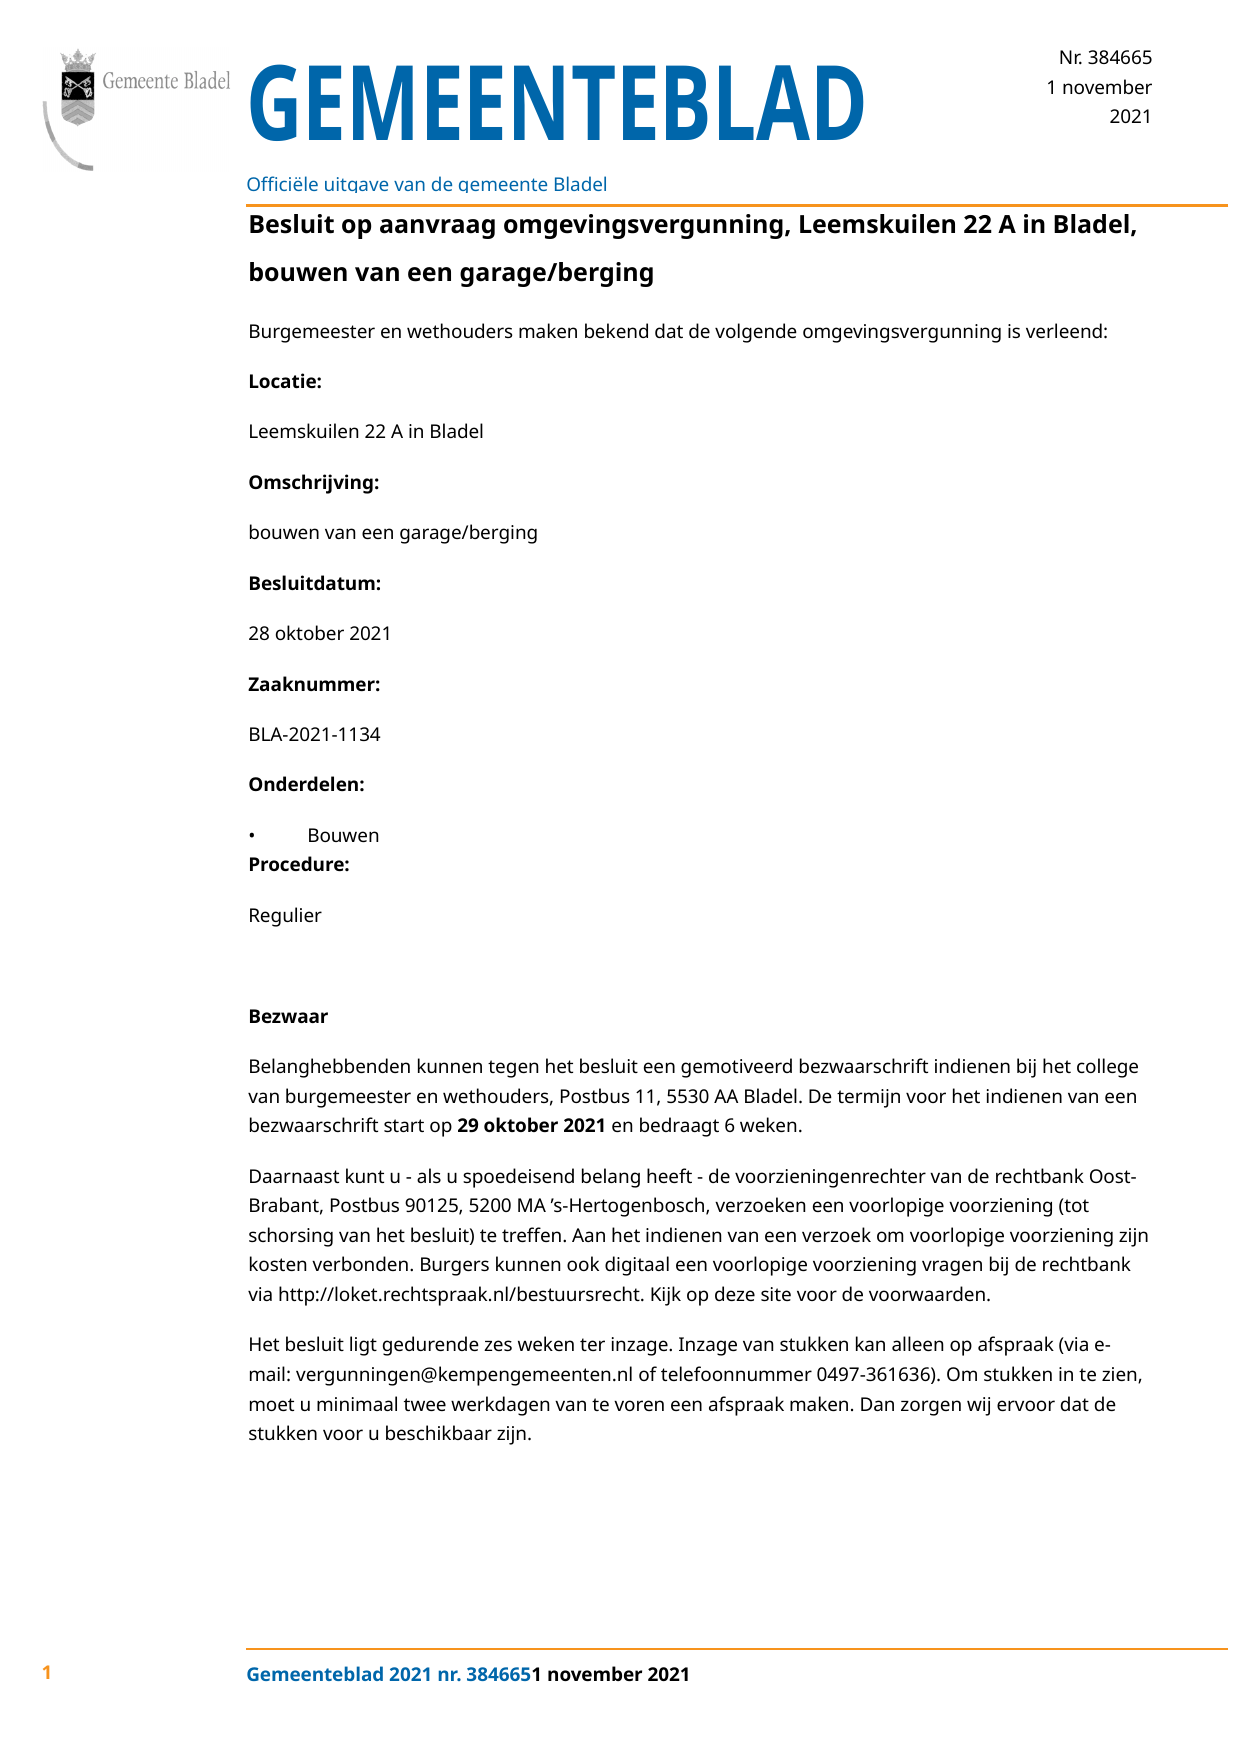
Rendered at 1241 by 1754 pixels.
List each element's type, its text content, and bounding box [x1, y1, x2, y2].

list Bouwen [248, 822, 1152, 848]
text BLA-2021-1134 [248, 721, 1152, 747]
text Burgemeester en wethouders maken bekend dat de volgende omgevingsvergunning is verleend: [248, 318, 1152, 344]
text Regulier [248, 902, 1152, 928]
text Leemskuilen 22 A in Bladel [248, 419, 1152, 444]
picture [41, 47, 231, 172]
text Omschrijving: [248, 469, 1152, 495]
text Daarnaast kunt u - als u spoedeisend belang heeft - de voorzieningenrechter van de rechtbank Oost-Brabant, Postbus 90125, 5200 MA ’s-Hertogenbosch, verzoeken een voorlopige voorziening (tot schorsing van het besluit) te treffen. Aan het indienen van een verzoek om voorlopige voorziening zijn kosten verbonden. Burgers kunnen ook digitaal een voorlopige voorziening vragen bij de rechtbank via http://loket.rechtspraak.nl/bestuursrecht. Kijk op deze site voor de voorwaarden. [248, 1163, 1152, 1307]
text Procedure: [248, 852, 1152, 877]
text Besluit op aanvraag omgevingsvergunning, Leemskuilen 22 A in Bladel, bouwen van een garage/berging [248, 207, 1152, 288]
text Locatie: [248, 368, 1152, 394]
text bouwen van een garage/berging [248, 519, 1152, 545]
text Het besluit ligt gedurende zes weken ter inzage. Inzage van stukken kan alleen op afspraak (via e-mail: vergunningen@kempengemeenten.nl of telefoonnummer 0497-361636). Om stukken in te zien, moet u minimaal twee werkdagen van te voren een afspraak maken. Dan zorgen wij ervoor dat de stukken voor u beschikbaar zijn. [248, 1332, 1152, 1446]
text 28 oktober 2021 [248, 620, 1152, 646]
text Besluitdatum: [248, 570, 1152, 596]
text Onderdelen: [248, 772, 1152, 797]
text Belanghebbenden kunnen tegen het besluit een gemotiveerd bezwaarschrift indienen bij het college van burgemeester en wethouders, Postbus 11, 5530 AA Bladel. De termijn voor het indienen van een bezwaarschrift start op 29 oktober 2021 en bedraagt 6 weken. [248, 1053, 1152, 1138]
text Bezwaar [248, 1003, 1152, 1029]
text Zaaknummer: [248, 671, 1152, 697]
